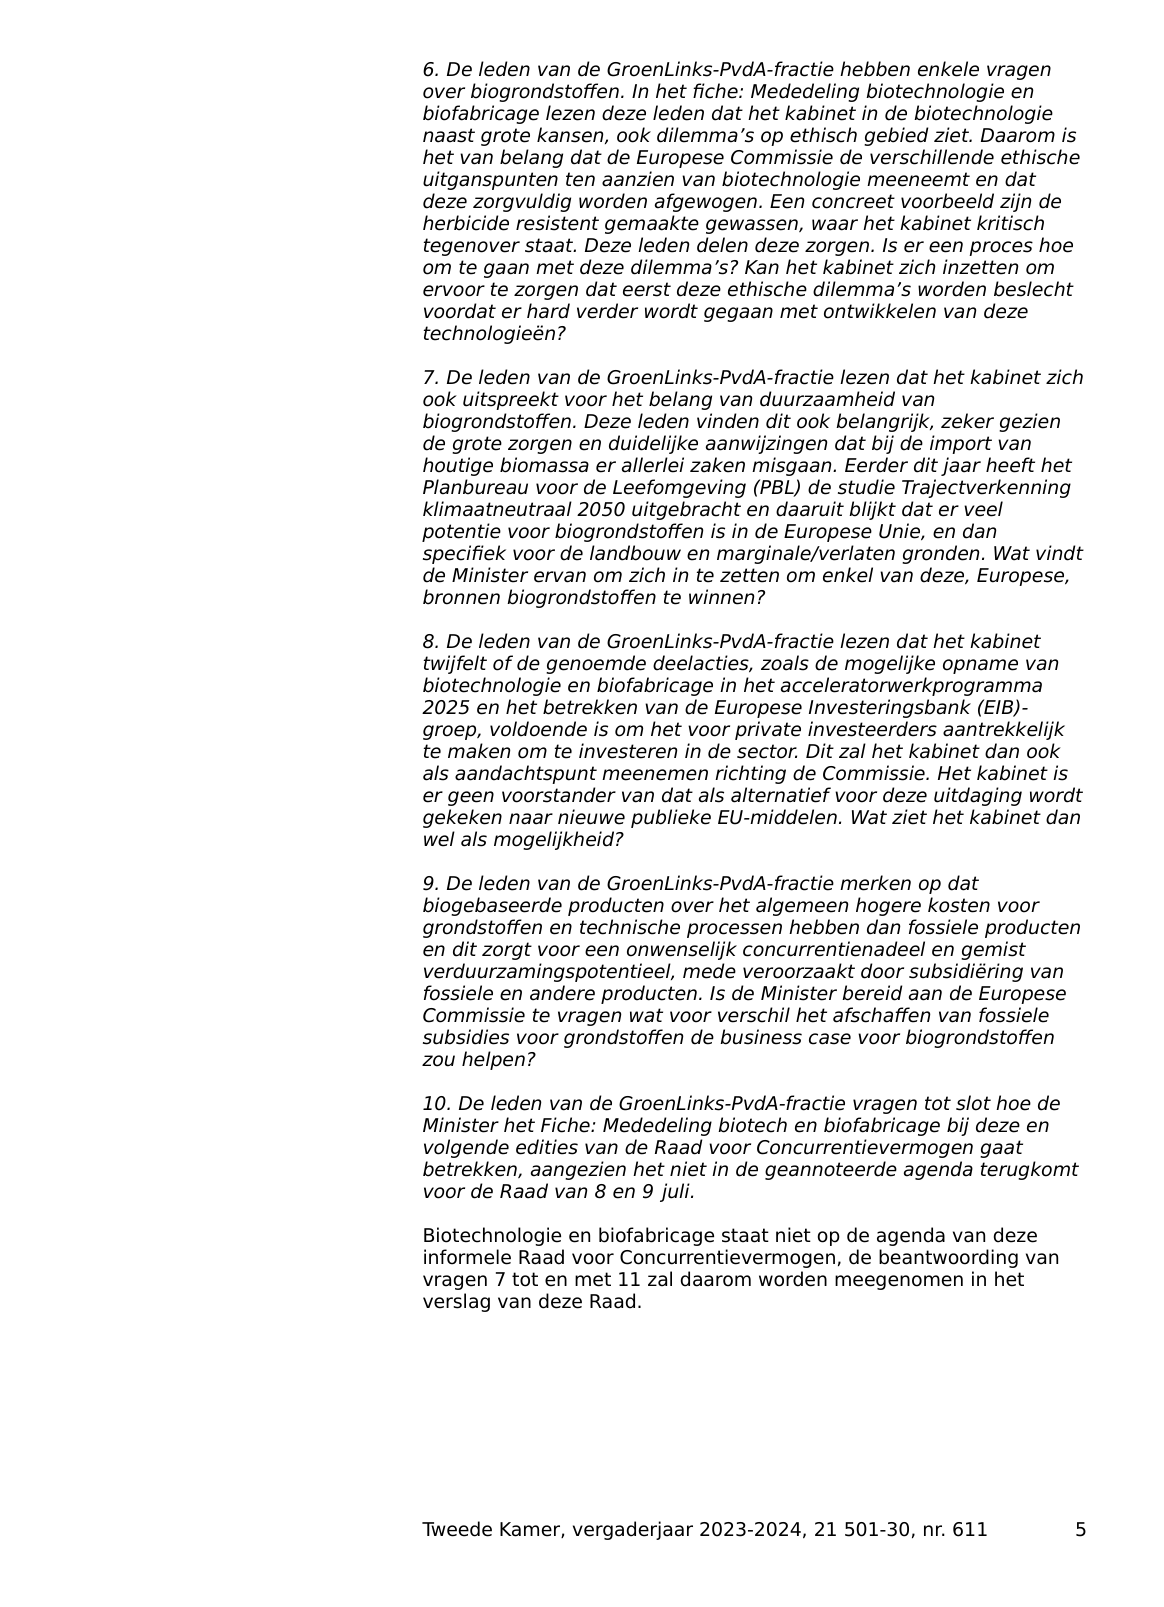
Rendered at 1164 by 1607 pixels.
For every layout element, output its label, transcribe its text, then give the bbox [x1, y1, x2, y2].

text 10. De leden van de GroenLinks-PvdA-fractie vragen tot slot hoe de Minister het Fiche: Mededeling biotech en biofabricage bij deze en volgende edities van de Raad voor Concurrentievermogen gaat betrekken, aangezien het niet in de geannoteerde agenda terugkomt voor de Raad van 8 en 9 juli. [422, 1093, 1087, 1203]
text 7. De leden van de GroenLinks-PvdA-fractie lezen dat het kabinet zich ook uitspreekt voor het belang van duurzaamheid van biogrondstoffen. Deze leden vinden dit ook belangrijk, zeker gezien de grote zorgen en duidelijke aanwijzingen dat bij de import van houtige biomassa er allerlei zaken misgaan. Eerder dit jaar heeft het Planbureau voor de Leefomgeving (PBL) de studie Trajectverkenning klimaatneutraal 2050 uitgebracht en daaruit blijkt dat er veel potentie voor biogrondstoffen is in de Europese Unie, en dan specifiek voor de landbouw en marginale/verlaten gronden. Wat vindt de Minister ervan om zich in te zetten om enkel van deze, Europese, bronnen biogrondstoffen te winnen? [422, 367, 1087, 609]
text 8. De leden van de GroenLinks-PvdA-fractie lezen dat het kabinet twijfelt of de genoemde deelacties, zoals de mogelijke opname van biotechnologie en biofabricage in het acceleratorwerkprogramma 2025 en het betrekken van de Europese Investeringsbank (EIB)-groep, voldoende is om het voor private investeerders aantrekkelijk te maken om te investeren in de sector. Dit zal het kabinet dan ook als aandachtspunt meenemen richting de Commissie. Het kabinet is er geen voorstander van dat als alternatief voor deze uitdaging wordt gekeken naar nieuwe publieke EU-middelen. Wat ziet het kabinet dan wel als mogelijkheid? [422, 631, 1087, 851]
text Biotechnologie en biofabricage staat niet op de agenda van deze informele Raad voor Concurrentievermogen, de beantwoording van vragen 7 tot en met 11 zal daarom worden meegenomen in het verslag van deze Raad. [422, 1225, 1087, 1313]
text 6. De leden van de GroenLinks-PvdA-fractie hebben enkele vragen over biogrondstoffen. In het fiche: Mededeling biotechnologie en biofabricage lezen deze leden dat het kabinet in de biotechnologie naast grote kansen, ook dilemma’s op ethisch gebied ziet. Daarom is het van belang dat de Europese Commissie de verschillende ethische uitganspunten ten aanzien van biotechnologie meeneemt en dat deze zorgvuldig worden afgewogen. Een concreet voorbeeld zijn de herbicide resistent gemaakte gewassen, waar het kabinet kritisch tegenover staat. Deze leden delen deze zorgen. Is er een proces hoe om te gaan met deze dilemma’s? Kan het kabinet zich inzetten om ervoor te zorgen dat eerst deze ethische dilemma’s worden beslecht voordat er hard verder wordt gegaan met ontwikkelen van deze technologieën? [422, 59, 1087, 345]
text 9. De leden van de GroenLinks-PvdA-fractie merken op dat biogebaseerde producten over het algemeen hogere kosten voor grondstoffen en technische processen hebben dan fossiele producten en dit zorgt voor een onwenselijk concurrentienadeel en gemist verduurzamingspotentieel, mede veroorzaakt door subsidiëring van fossiele en andere producten. Is de Minister bereid aan de Europese Commissie te vragen wat voor verschil het afschaffen van fossiele subsidies voor grondstoffen de business case voor biogrondstoffen zou helpen? [422, 873, 1087, 1071]
